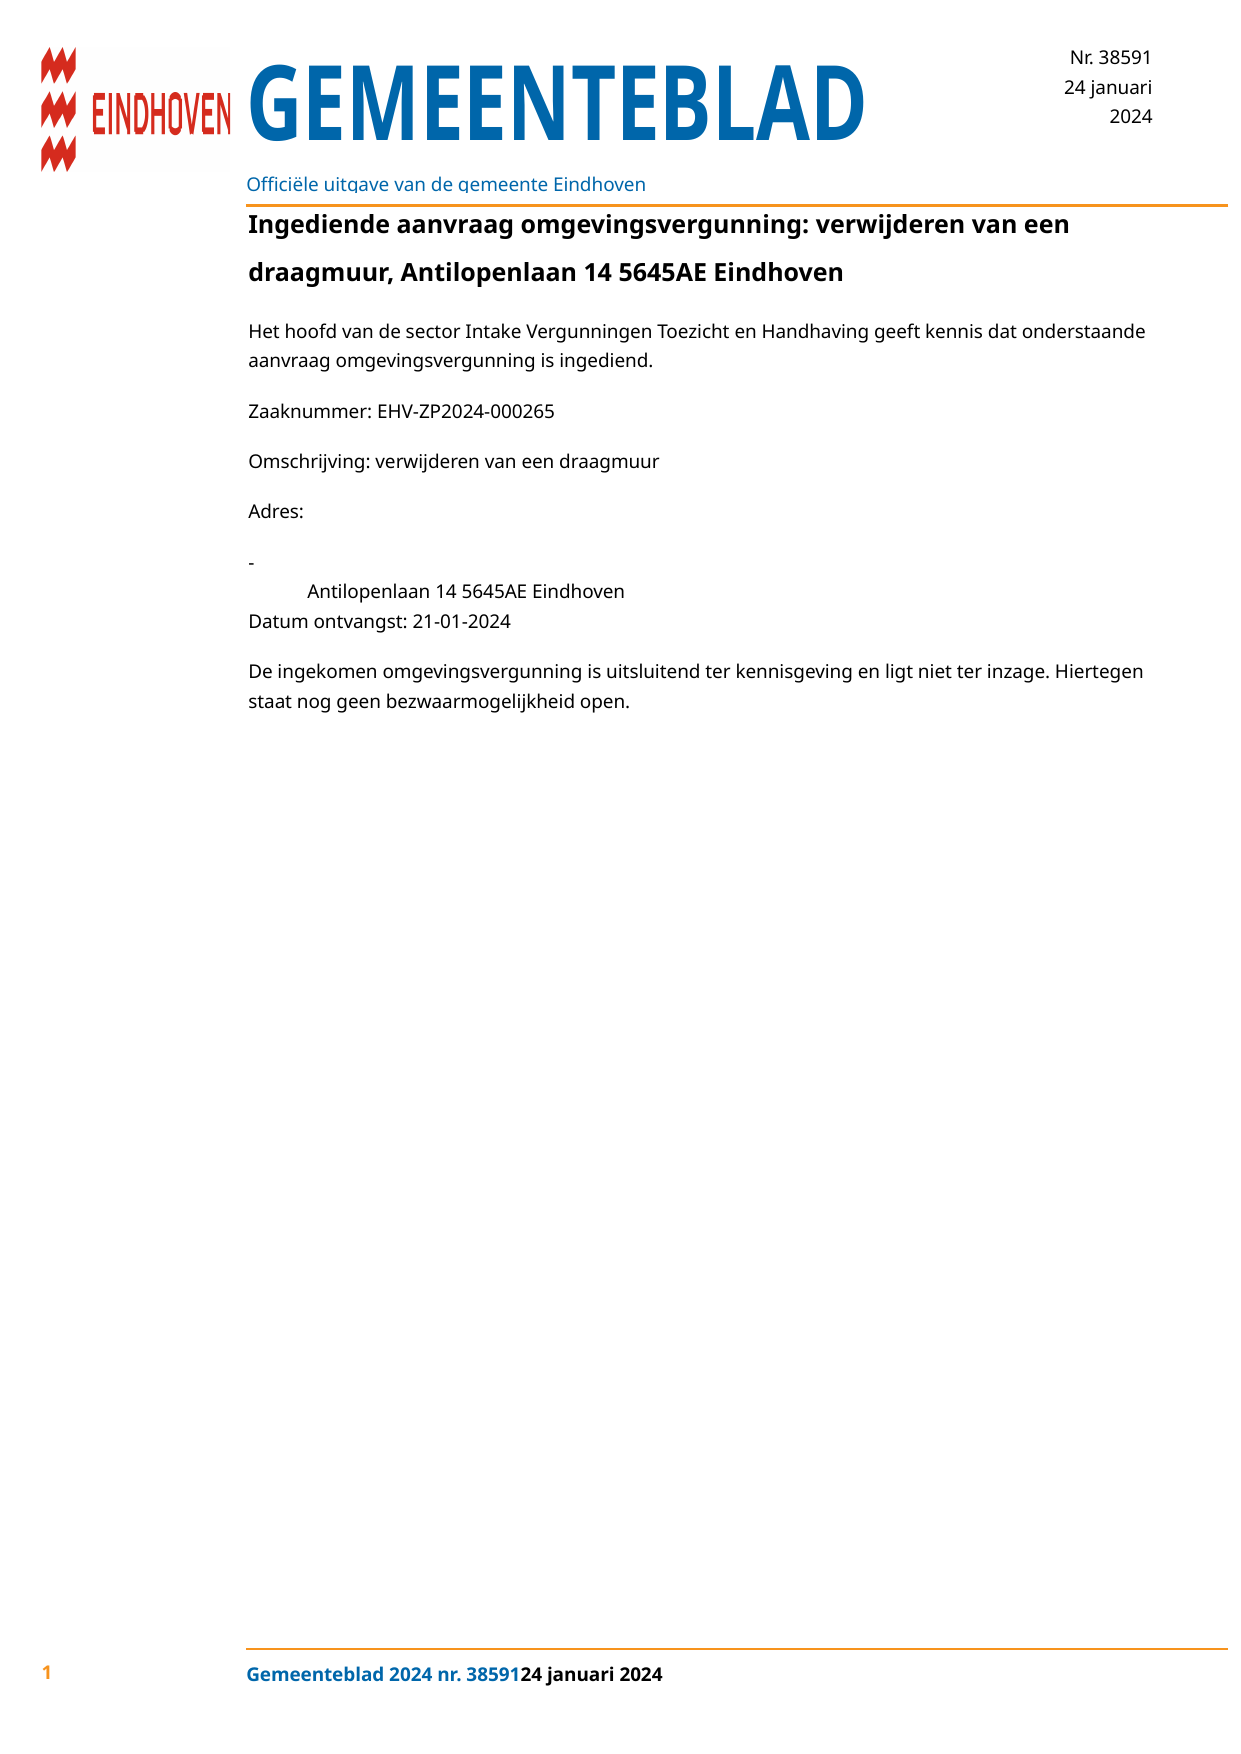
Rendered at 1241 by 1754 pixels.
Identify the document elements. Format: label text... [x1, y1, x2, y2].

picture [41, 47, 231, 172]
text Omschrijving: verwijderen van een draagmuur [248, 448, 1152, 474]
list Antilopenlaan 14 5645AE Eindhoven [248, 579, 1152, 604]
text Datum ontvangst: 21-01-2024 [248, 608, 1152, 634]
text Het hoofd van de sector Intake Vergunningen Toezicht en Handhaving geeft kennis dat onderstaande aanvraag omgevingsvergunning is ingediend. [248, 318, 1152, 373]
text De ingekomen omgevingsvergunning is uitsluitend ter kennisgeving en ligt niet ter inzage. Hiertegen staat nog geen bezwaarmogelijkheid open. [248, 659, 1152, 714]
text Zaaknummer: EHV-ZP2024-000265 [248, 398, 1152, 424]
text Adres: [248, 499, 1152, 524]
text Ingediende aanvraag omgevingsvergunning: verwijderen van een draagmuur, Antilopenlaan 14 5645AE Eindhoven [248, 207, 1152, 288]
